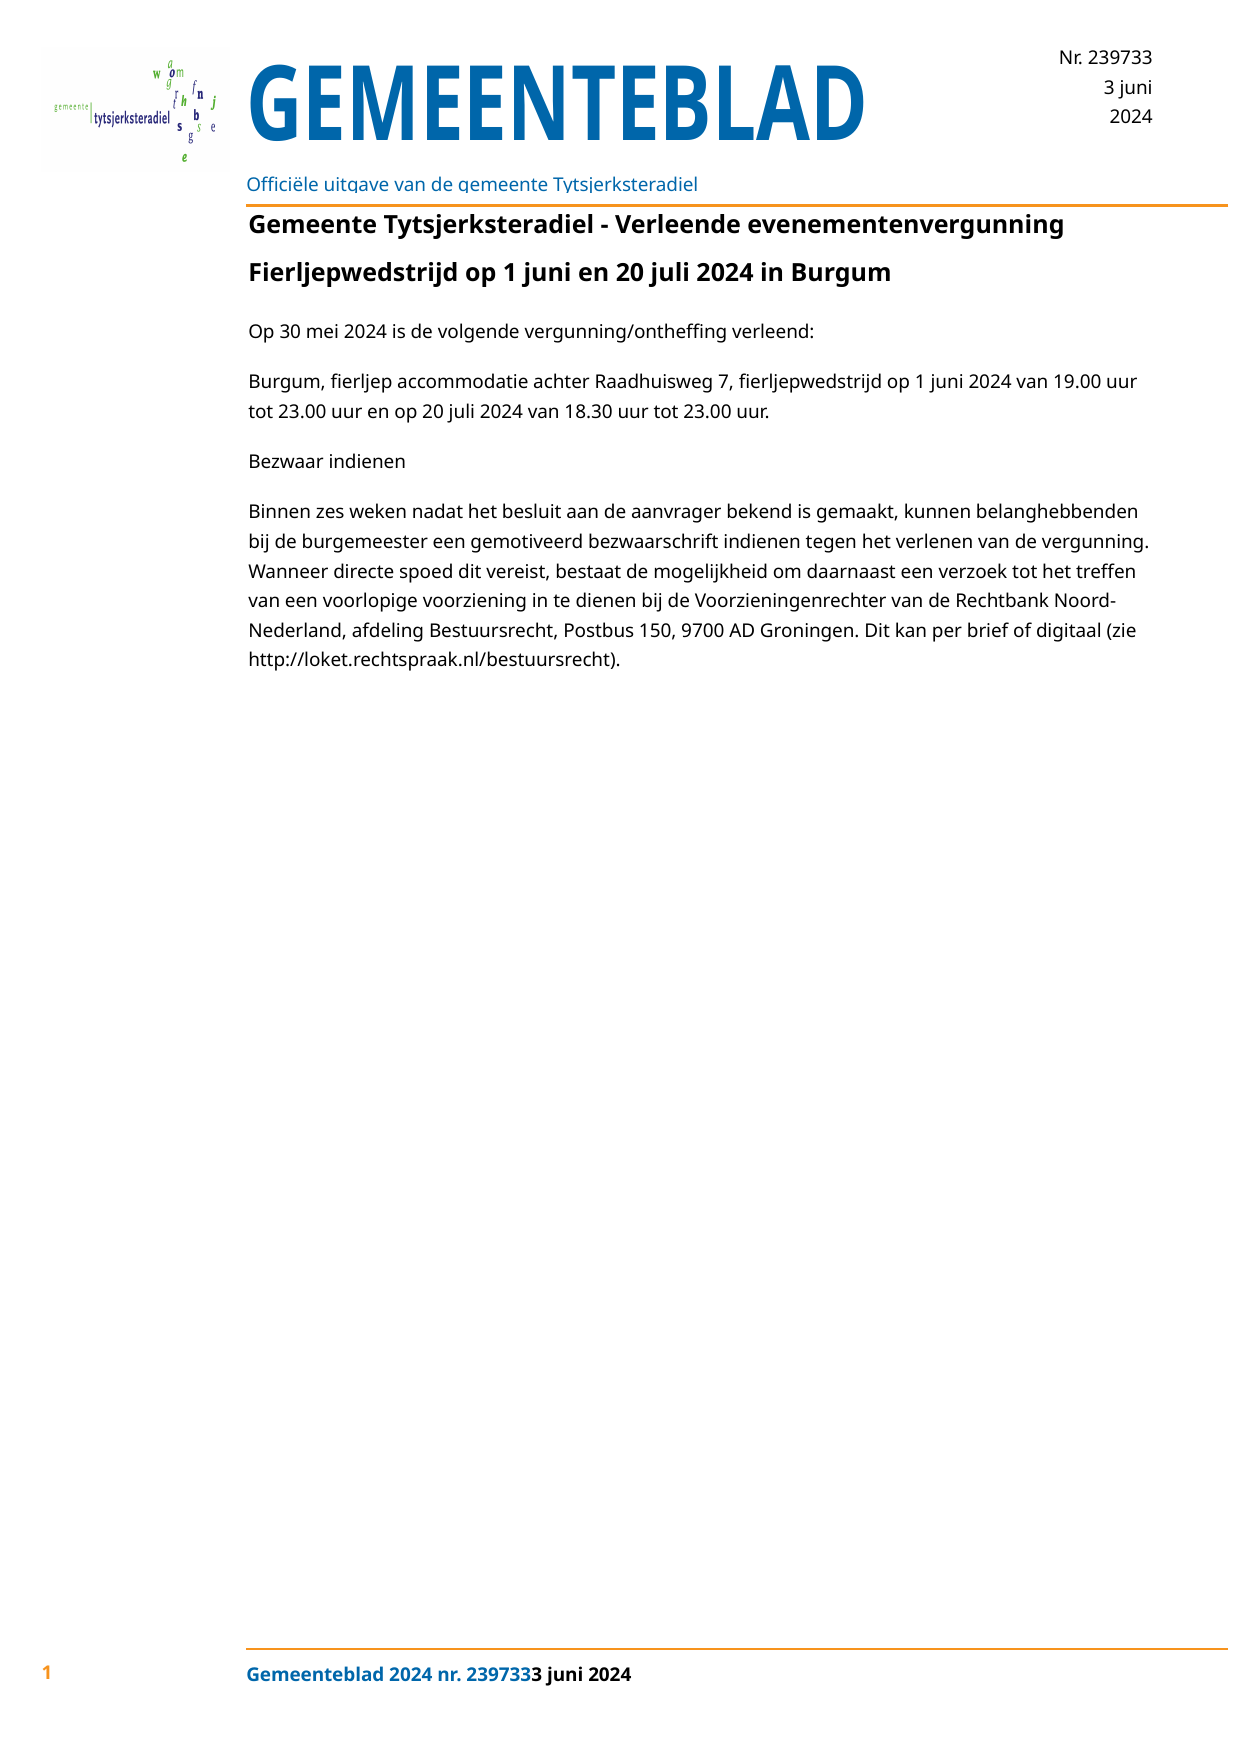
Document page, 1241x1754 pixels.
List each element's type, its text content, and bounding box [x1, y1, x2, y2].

picture [41, 47, 231, 172]
text Op 30 mei 2024 is de volgende vergunning/ontheffing verleend: [248, 318, 1152, 344]
text Gemeente Tytsjerksteradiel - Verleende evenementenvergunning Fierljepwedstrijd op 1 juni en 20 juli 2024 in Burgum [248, 207, 1152, 288]
text Binnen zes weken nadat het besluit aan de aanvrager bekend is gemaakt, kunnen belanghebbenden bij de burgemeester een gemotiveerd bezwaarschrift indienen tegen het verlenen van de vergunning. Wanneer directe spoed dit vereist, bestaat de mogelijkheid om daarnaast een verzoek tot het treffen van een voorlopige voorziening in te dienen bij de Voorzieningenrechter van de Rechtbank Noord-Nederland, afdeling Bestuursrecht, Postbus 150, 9700 AD Groningen. Dit kan per brief of digitaal (zie http://loket.rechtspraak.nl/bestuursrecht). [248, 499, 1152, 672]
text Burgum, fierljep accommodatie achter Raadhuisweg 7, fierljepwedstrijd op 1 juni 2024 van 19.00 uur tot 23.00 uur en op 20 juli 2024 van 18.30 uur tot 23.00 uur. [248, 368, 1152, 424]
text Bezwaar indienen [248, 448, 1152, 474]
